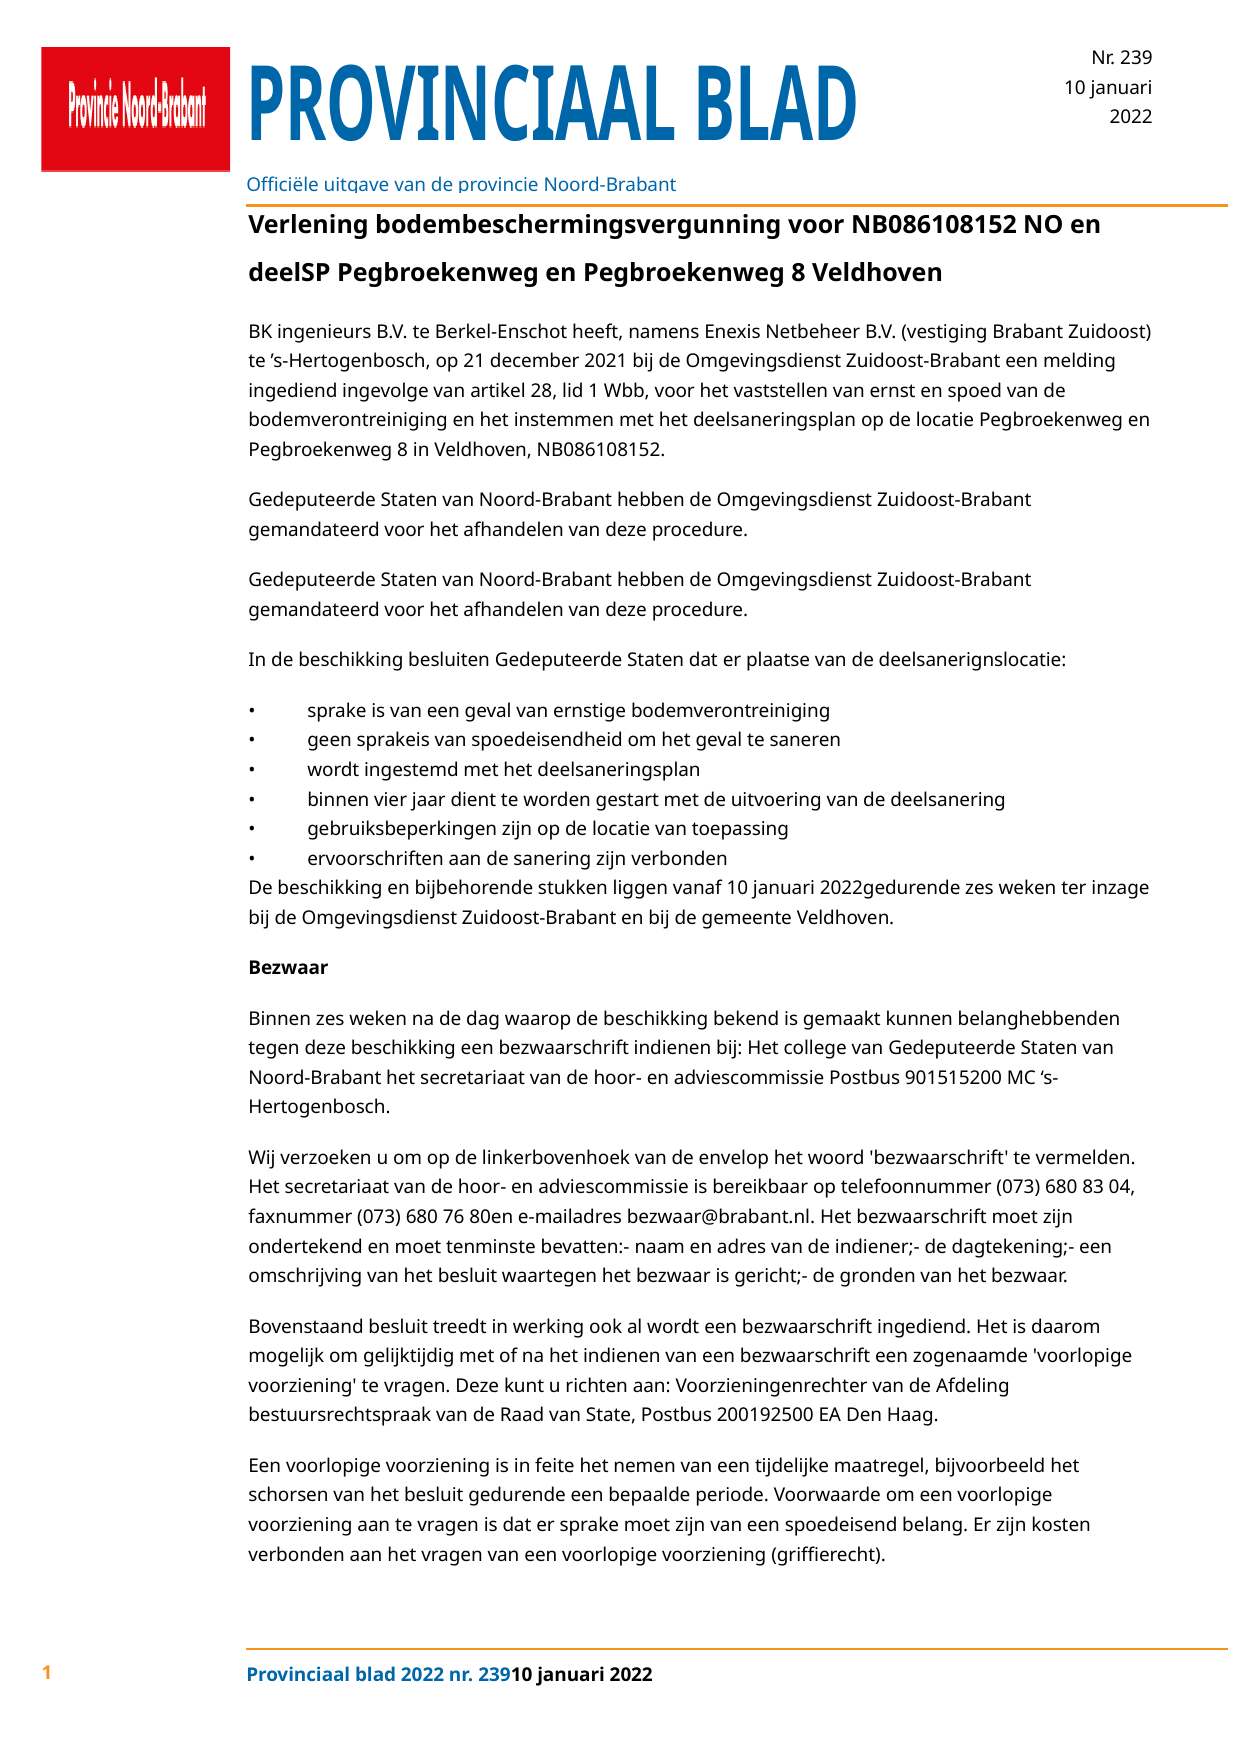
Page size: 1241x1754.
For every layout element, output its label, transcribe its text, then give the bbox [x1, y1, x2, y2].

picture [41, 47, 231, 172]
text In de beschikking besluiten Gedeputeerde Staten dat er plaatse van de deelsanerignslocatie: [248, 647, 1152, 672]
list ervoorschriften aan de sanering zijn verbonden [248, 845, 1152, 871]
text Bovenstaand besluit treedt in werking ook al wordt een bezwaarschrift ingediend. Het is daarom mogelijk om gelijktijdig met of na het indienen van een bezwaarschrift een zogenaamde 'voorlopige voorziening' te vragen. Deze kunt u richten aan: Voorzieningenrechter van de Afdeling bestuursrechtspraak van de Raad van State, Postbus 200192500 EA Den Haag. [248, 1313, 1152, 1427]
text Een voorlopige voorziening is in feite het nemen van een tijdelijke maatregel, bijvoorbeeld het schorsen van het besluit gedurende een bepaalde periode. Voorwaarde om een voorlopige voorziening aan te vragen is dat er sprake moet zijn van een spoedeisend belang. Er zijn kosten verbonden aan het vragen van een voorlopige voorziening (griffierecht). [248, 1452, 1152, 1567]
text Bezwaar [248, 954, 1152, 980]
text Verlening bodembeschermingsvergunning voor NB086108152 NO en deelSP Pegbroekenweg en Pegbroekenweg 8 Veldhoven [248, 207, 1152, 288]
list geen sprakeis van spoedeisendheid om het geval te saneren [248, 727, 1152, 752]
text Binnen zes weken na de dag waarop de beschikking bekend is gemaakt kunnen belanghebbenden tegen deze beschikking een bezwaarschrift indienen bij: Het college van Gedeputeerde Staten van Noord-Brabant het secretariaat van de hoor- en adviescommissie Postbus 901515200 MC ‘s-Hertogenbosch. [248, 1005, 1152, 1119]
list gebruiksbeperkingen zijn op de locatie van toepassing [248, 815, 1152, 841]
text Gedeputeerde Staten van Noord-Brabant hebben de Omgevingsdienst Zuidoost-Brabant gemandateerd voor het afhandelen van deze procedure. [248, 567, 1152, 622]
list wordt ingestemd met het deelsaneringsplan [248, 756, 1152, 782]
text Wij verzoeken u om op de linkerbovenhoek van de envelop het woord 'bezwaarschrift' te vermelden. Het secretariaat van de hoor- en adviescommissie is bereikbaar op telefoonnummer (073) 680 83 04, faxnummer (073) 680 76 80en e-mailadres bezwaar@brabant.nl. Het bezwaarschrift moet zijn ondertekend en moet tenminste bevatten:- naam en adres van de indiener;- de dagtekening;- een omschrijving van het besluit waartegen het bezwaar is gericht;- de gronden van het bezwaar. [248, 1144, 1152, 1288]
text De beschikking en bijbehorende stukken liggen vanaf 10 januari 2022gedurende zes weken ter inzage bij de Omgevingsdienst Zuidoost-Brabant en bij de gemeente Veldhoven. [248, 874, 1152, 930]
text Gedeputeerde Staten van Noord-Brabant hebben de Omgevingsdienst Zuidoost-Brabant gemandateerd voor het afhandelen van deze procedure. [248, 487, 1152, 542]
list sprake is van een geval van ernstige bodemverontreiniging [248, 697, 1152, 723]
list binnen vier jaar dient te worden gestart met de uitvoering van de deelsanering [248, 786, 1152, 812]
text BK ingenieurs B.V. te Berkel-Enschot heeft, namens Enexis Netbeheer B.V. (vestiging Brabant Zuidoost) te ’s-Hertogenbosch, op 21 december 2021 bij de Omgevingsdienst Zuidoost-Brabant een melding ingediend ingevolge van artikel 28, lid 1 Wbb, voor het vaststellen van ernst en spoed van de bodemverontreiniging en het instemmen met het deelsaneringsplan op de locatie Pegbroekenweg en Pegbroekenweg 8 in Veldhoven, NB086108152. [248, 318, 1152, 462]
